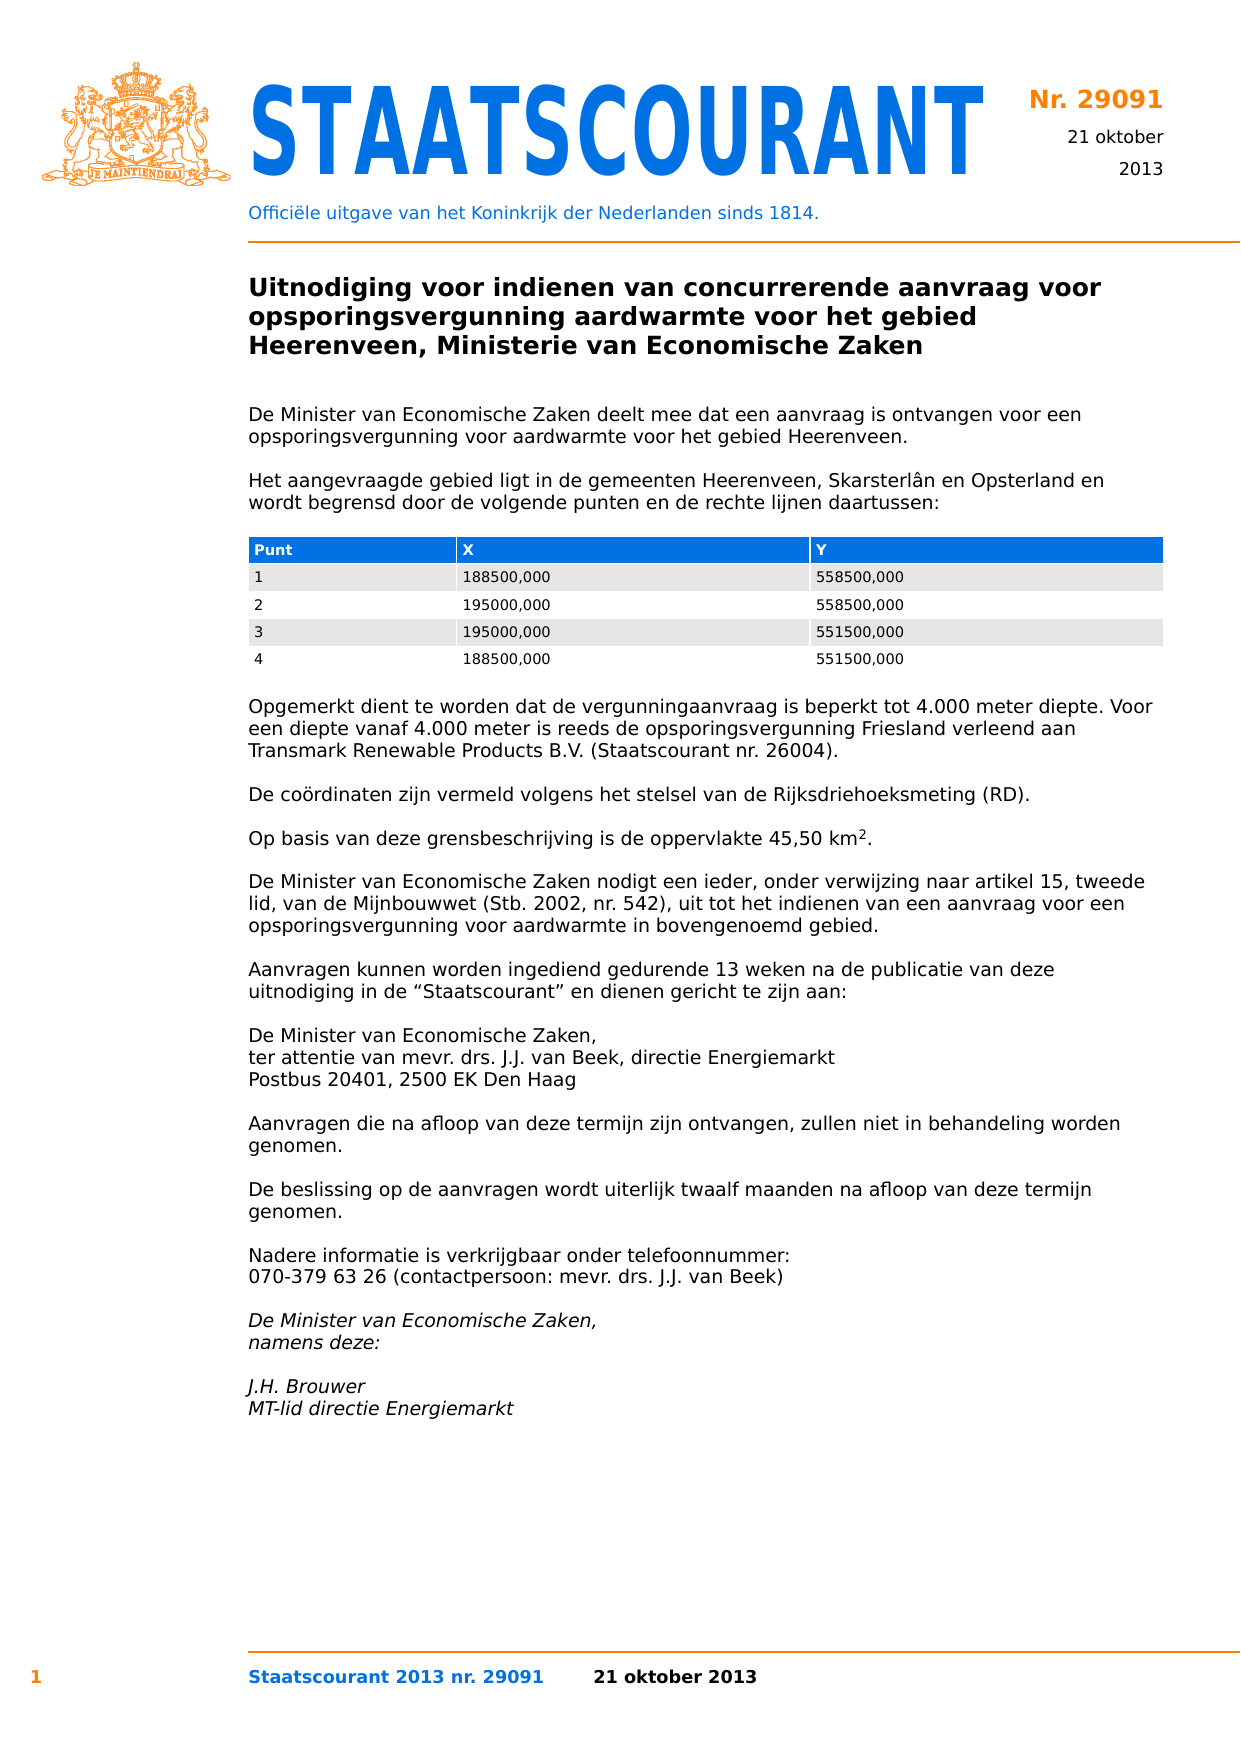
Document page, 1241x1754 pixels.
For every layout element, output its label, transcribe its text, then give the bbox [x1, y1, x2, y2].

table_cell 21 oktober [998, 121, 1240, 153]
table_cell 4 [249, 647, 456, 673]
table_cell 195000,000 [457, 592, 809, 618]
text De coördinaten zijn vermeld volgens het stelsel van de Rijksdriehoeksmeting (RD). [248, 784, 1163, 806]
table_header X [457, 537, 809, 563]
text De Minister van Economische Zaken, [248, 1025, 1163, 1047]
text Op basis van deze grensbeschrijving is de oppervlakte 45,50 km2. [248, 827, 1163, 849]
text De Minister van Economische Zaken nodigt een ieder, onder verwijzing naar artikel 15, tweede lid, van de Mijnbouwwet (Stb. 2002, nr. 542), uit tot het indienen van een aanvraag voor een opsporingsvergunning voor aardwarmte in bovengenoemd gebied. [248, 871, 1163, 937]
subtitle Uitnodiging voor indienen van concurrerende aanvraag voor opsporingsvergunning aardwarmte voor het gebied Heerenveen, Ministerie van Economische Zaken [248, 273, 1163, 361]
text Aanvragen kunnen worden ingediend gedurende 13 weken na de publicatie van deze uitnodiging in de “Staatscourant” en dienen gericht te zijn aan: [248, 959, 1163, 1003]
text De Minister van Economische Zaken deelt mee dat een aanvraag is ontvangen voor een opsporingsvergunning voor aardwarmte voor het gebied Heerenveen. [248, 404, 1163, 448]
table_cell 558500,000 [811, 592, 1163, 618]
text Aanvragen die na afloop van deze termijn zijn ontvangen, zullen niet in behandeling worden genomen. [248, 1113, 1163, 1157]
text Nadere informatie is verkrijgbaar onder telefoonnummer: [248, 1244, 1163, 1266]
text Postbus 20401, 2500 EK Den Haag [248, 1069, 1163, 1091]
table_cell 2 [249, 592, 456, 618]
table_header Y [811, 537, 1163, 563]
table_cell 3 [249, 619, 456, 646]
table_header Punt [249, 537, 456, 563]
table_cell Officiële uitgave van het Koninkrijk der Nederlanden sinds 1814. [248, 203, 1240, 241]
table_cell 558500,000 [811, 564, 1163, 591]
table_cell 188500,000 [457, 647, 809, 673]
text ter attentie van mevr. drs. J.J. van Beek, directie Energiemarkt [248, 1047, 1163, 1069]
picture [41, 62, 231, 186]
table_cell 195000,000 [457, 619, 809, 646]
text Opgemerkt dient te worden dat de vergunningaanvraag is beperkt tot 4.000 meter diepte. Voor een diepte vanaf 4.000 meter is reeds de opsporingsvergunning Friesland verleend aan Transmark Renewable Products B.V. (Staatscourant nr. 26004). [248, 696, 1163, 762]
text 070-379 63 26 (contactpersoon: mevr. drs. J.J. van Beek) [248, 1266, 1163, 1288]
table_cell 551500,000 [811, 647, 1163, 673]
table_header Nr. 29091 [998, 62, 1240, 121]
table_cell 1 [249, 564, 456, 591]
table_cell 188500,000 [457, 564, 809, 591]
text De Minister van Economische Zaken, namens deze: J.H. Brouwer MT-lid directie Energiemarkt [248, 1310, 1163, 1420]
text De beslissing op de aanvragen wordt uiterlijk twaalf maanden na afloop van deze termijn genomen. [248, 1179, 1163, 1223]
table_cell 2013 [998, 153, 1240, 203]
table_header STAATSCOURANT [248, 62, 998, 203]
text Het aangevraagde gebied ligt in de gemeenten Heerenveen, Skarsterlân en Opsterland en wordt begrensd door de volgende punten en de rechte lijnen daartussen: [248, 470, 1163, 514]
table_header [25, 62, 248, 241]
table_cell 551500,000 [811, 619, 1163, 646]
